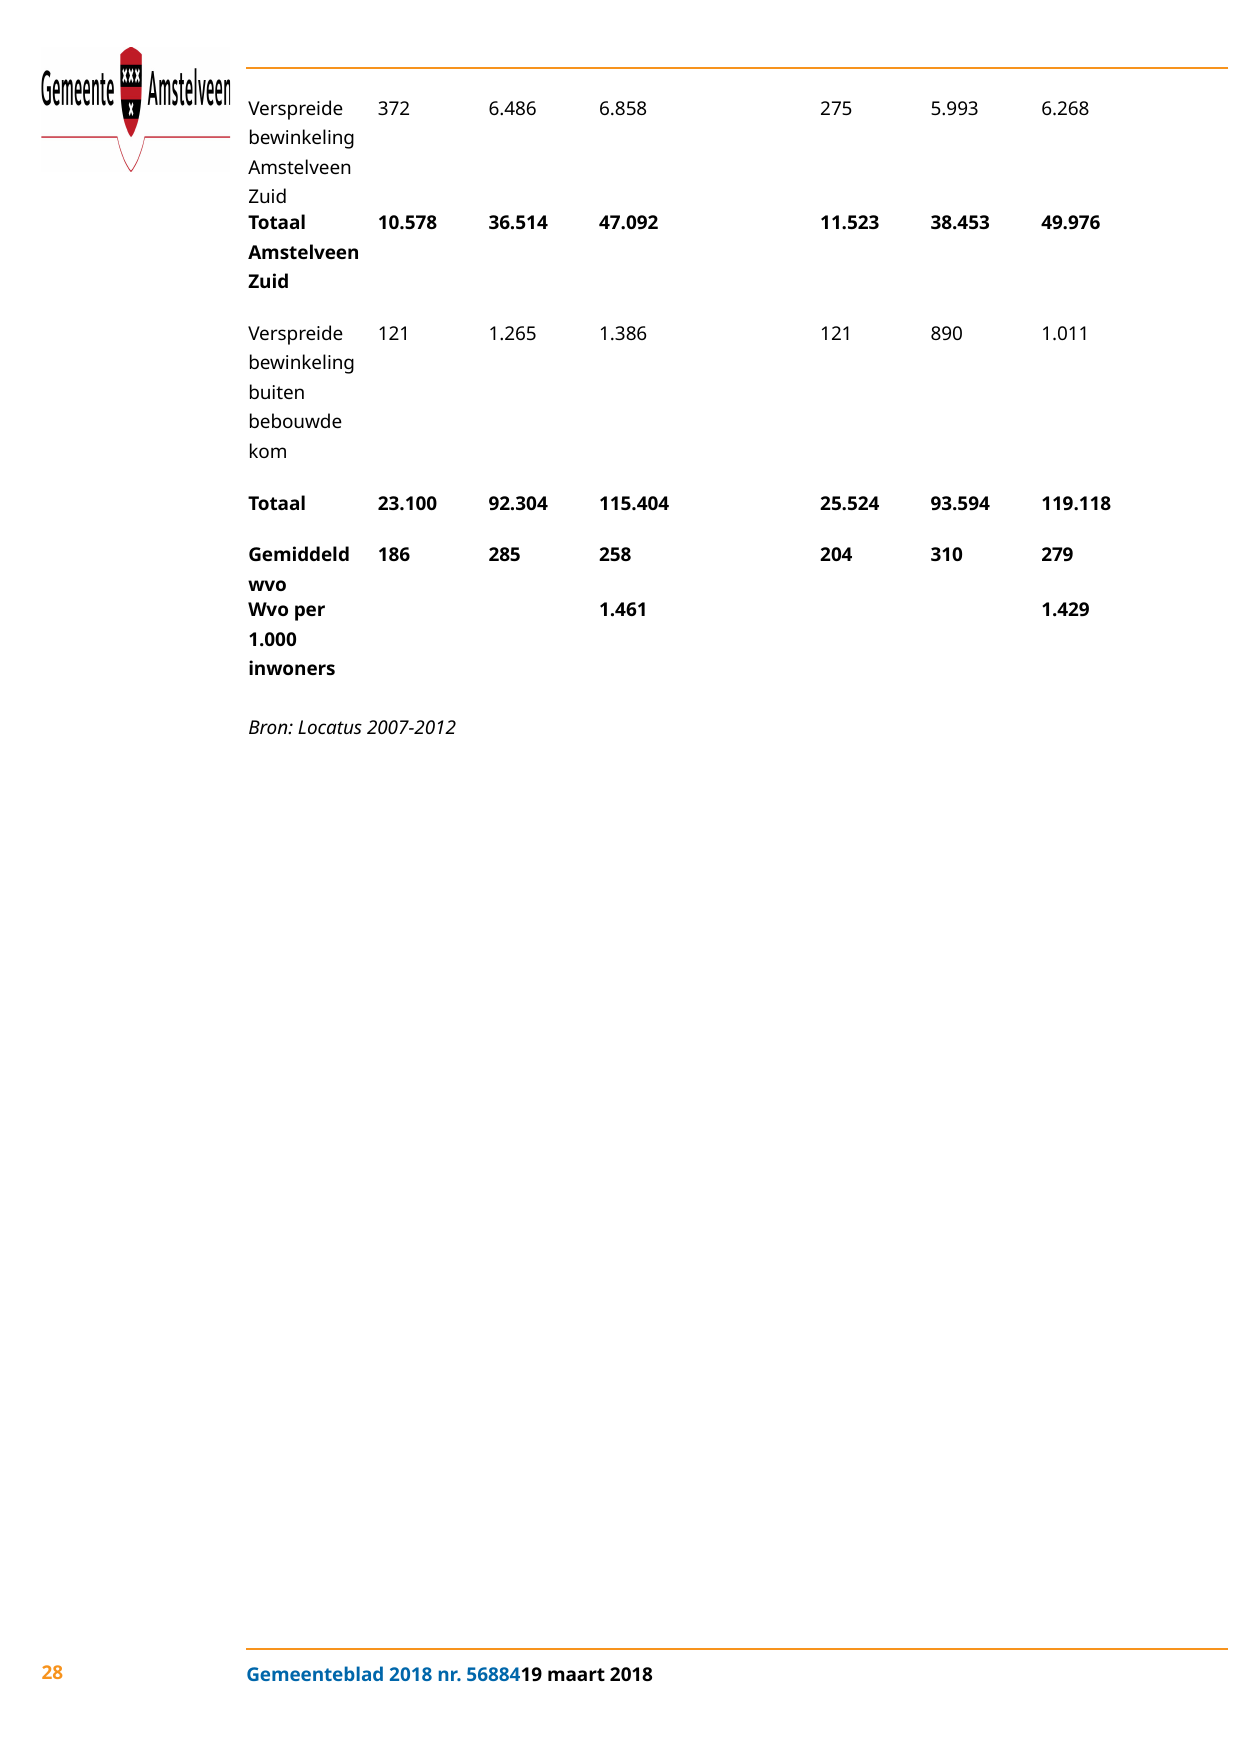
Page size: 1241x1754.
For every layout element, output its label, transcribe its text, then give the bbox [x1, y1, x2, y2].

table_cell [709, 541, 820, 596]
table_cell 119.118 [1041, 490, 1152, 515]
table_cell 1.386 [599, 320, 709, 464]
table_cell 258 [599, 541, 709, 596]
table_cell 1.011 [1041, 320, 1152, 464]
table_cell 92.304 [488, 490, 599, 515]
table_cell [599, 515, 709, 541]
table_cell 204 [820, 541, 930, 596]
table_cell Verspreide bewinkeling Amstelveen Zuid [248, 95, 378, 209]
table_cell [930, 596, 1041, 681]
table_cell [820, 596, 930, 681]
table_cell [709, 515, 820, 541]
table_cell [709, 490, 820, 515]
table_cell 11.523 [820, 209, 930, 294]
table_cell [488, 464, 599, 490]
table_cell 275 [820, 95, 930, 209]
table_cell [709, 596, 820, 681]
table_cell 1.429 [1041, 596, 1152, 681]
table_cell Totaal Amstelveen Zuid [248, 209, 378, 294]
table_cell [378, 515, 488, 541]
picture [41, 47, 231, 172]
table_cell [488, 294, 599, 320]
table_cell 10.578 [378, 209, 488, 294]
table_cell [820, 515, 930, 541]
table_cell [820, 464, 930, 490]
table_cell 285 [488, 541, 599, 596]
table_cell 6.268 [1041, 95, 1152, 209]
table_cell 25.524 [820, 490, 930, 515]
table_cell Verspreide bewinkeling buiten bebouwde kom [248, 320, 378, 464]
table_cell [248, 464, 378, 490]
table_cell [1041, 515, 1152, 541]
table_cell [599, 464, 709, 490]
table_cell [488, 515, 599, 541]
table_cell 6.858 [599, 95, 709, 209]
table_cell [709, 95, 820, 209]
table_cell 186 [378, 541, 488, 596]
table_cell 310 [930, 541, 1041, 596]
table_cell [599, 294, 709, 320]
table_cell 115.404 [599, 490, 709, 515]
table_cell [488, 596, 599, 681]
table_cell [378, 294, 488, 320]
table_cell 93.594 [930, 490, 1041, 515]
table_cell 6.486 [488, 95, 599, 209]
table_cell [930, 464, 1041, 490]
table_cell [930, 515, 1041, 541]
table_cell [248, 515, 378, 541]
table_cell 1.461 [599, 596, 709, 681]
table_cell Wvo per 1.000 inwoners [248, 596, 378, 681]
table_cell 36.514 [488, 209, 599, 294]
table_cell 1.265 [488, 320, 599, 464]
table_cell 121 [378, 320, 488, 464]
table_cell [1041, 294, 1152, 320]
table_cell Totaal [248, 490, 378, 515]
table_cell 5.993 [930, 95, 1041, 209]
table_cell [378, 596, 488, 681]
table_cell 372 [378, 95, 488, 209]
table_header Bron: Locatus 2007-2012 [248, 714, 1152, 740]
table_cell [820, 294, 930, 320]
table_cell [378, 464, 488, 490]
table_cell [709, 294, 820, 320]
table_cell [709, 320, 820, 464]
table_cell 47.092 [599, 209, 709, 294]
table_cell 38.453 [930, 209, 1041, 294]
table_cell 49.976 [1041, 209, 1152, 294]
table_cell 121 [820, 320, 930, 464]
table_cell [930, 294, 1041, 320]
table_cell [248, 294, 378, 320]
table_cell [709, 209, 820, 294]
table_cell 23.100 [378, 490, 488, 515]
table_cell [1041, 464, 1152, 490]
table_cell 279 [1041, 541, 1152, 596]
table_cell Gemiddeld wvo [248, 541, 378, 596]
table_cell 890 [930, 320, 1041, 464]
table_cell [709, 464, 820, 490]
